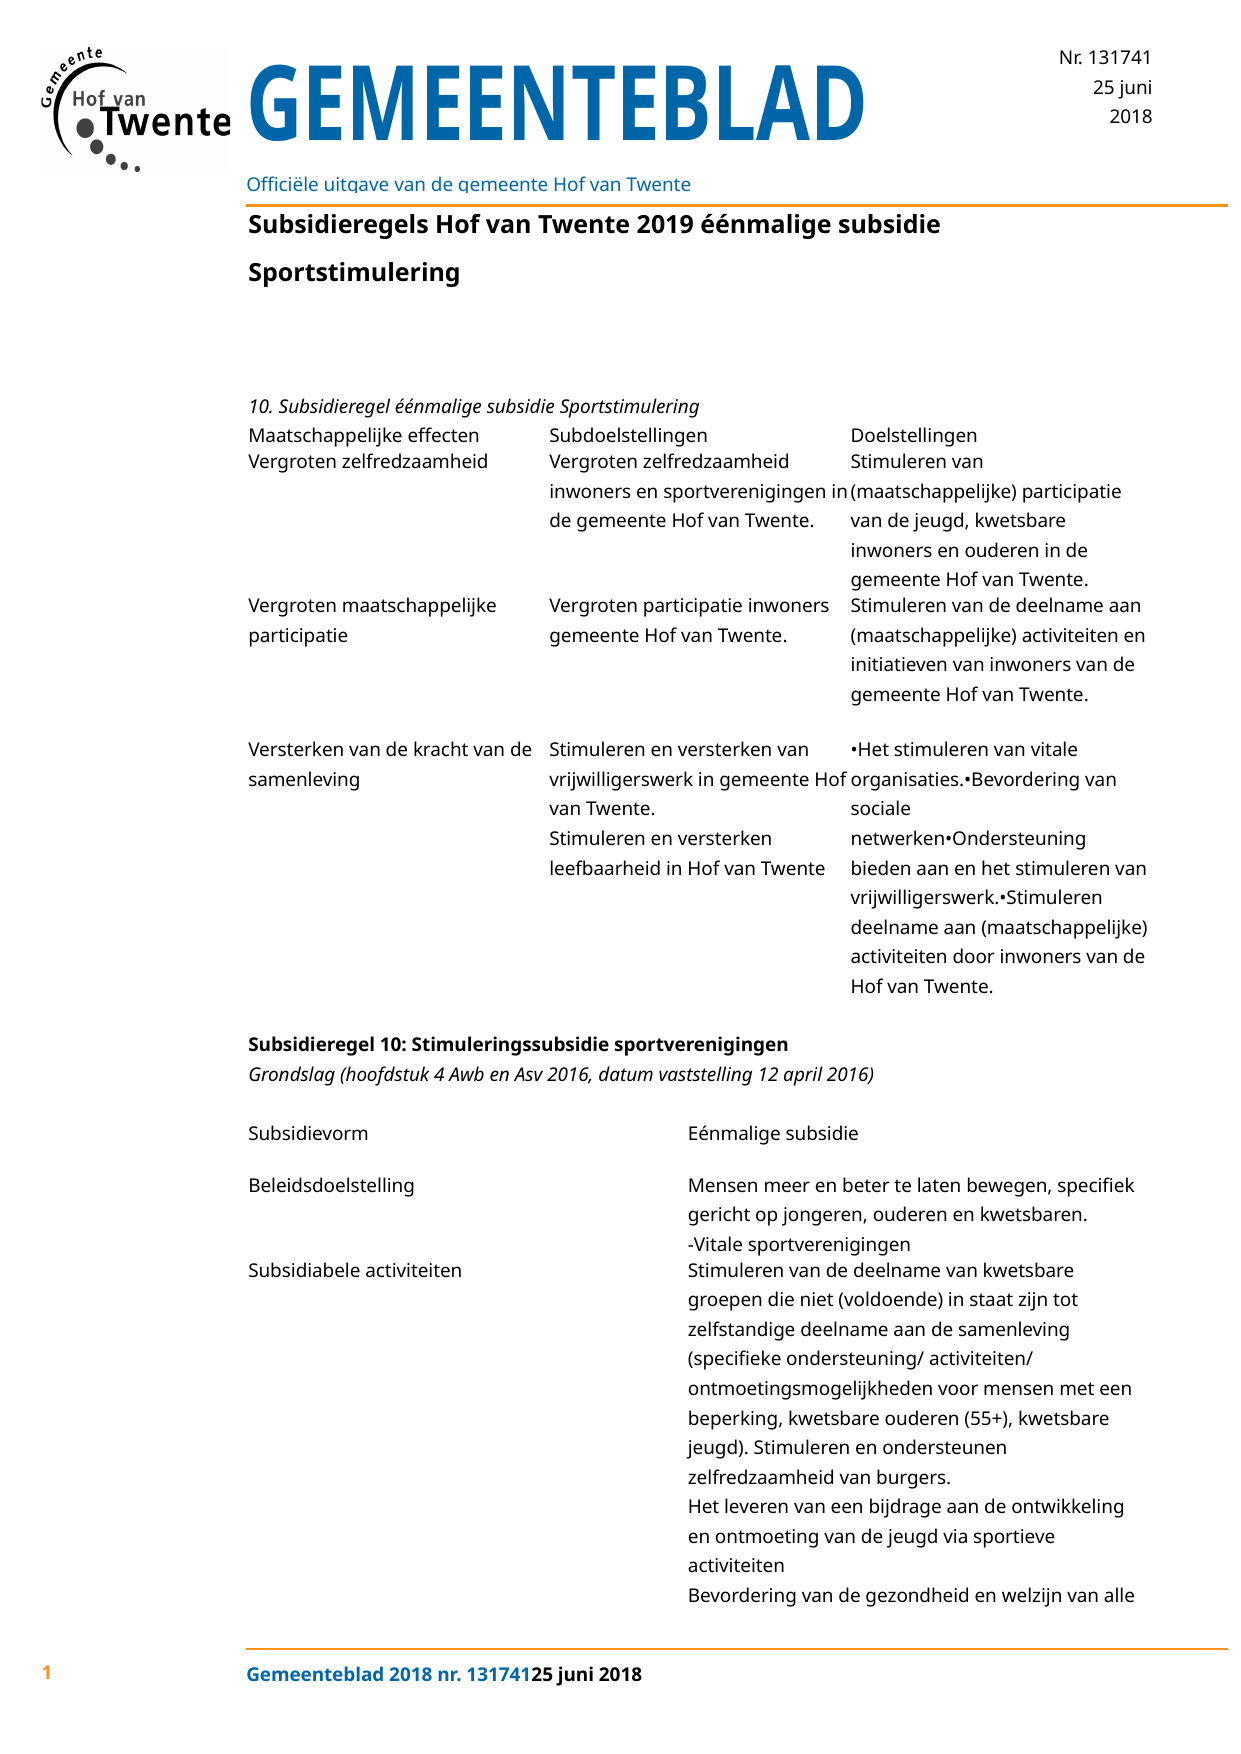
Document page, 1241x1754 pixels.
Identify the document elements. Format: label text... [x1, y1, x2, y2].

table_cell Vergroten participatie inwoners gemeente Hof van Twente. [549, 593, 850, 736]
table_cell [500, 1146, 688, 1172]
table_cell Vergroten maatschappelijke participatie [248, 593, 549, 736]
table_cell •Het stimuleren van vitale organisaties.•Bevordering van sociale netwerken•Ondersteuning bieden aan en het stimuleren van vrijwilligerswerk.•Stimuleren deelname aan (maatschappelijke) activiteiten door inwoners van de Hof van Twente. [850, 736, 1152, 999]
text Subsidieregels Hof van Twente 2019 éénmalige subsidie Sportstimulering [248, 207, 1152, 288]
table_cell Stimuleren van de deelname aan (maatschappelijke) activiteiten en initiatieven van inwoners van de gemeente Hof van Twente. [850, 593, 1152, 736]
text 10. Subsidieregel éénmalige subsidie Sportstimulering [248, 393, 1152, 419]
text Grondslag (hoofdstuk 4 Awb en Asv 2016, datum vaststelling 12 april 2016) [248, 1061, 1152, 1087]
table_header [500, 1121, 688, 1146]
table_cell Subsidiabele activiteiten [248, 1257, 500, 1608]
table_cell Vergroten zelfredzaamheid [248, 448, 549, 592]
table_cell Stimuleren van de deelname van kwetsbare groepen die niet (voldoende) in staat zijn tot zelfstandige deelname aan de samenleving (specifieke ondersteuning/ activiteiten/ ontmoetingsmogelijkheden voor mensen met een beperking, kwetsbare ouderen (55+), kwetsbare jeugd). Stimuleren en ondersteunen zelfredzaamheid van burgers. Het leveren van een bijdrage aan de ontwikkeling en ontmoeting van de jeugd via sportieve activiteiten Bevordering van de gezondheid en welzijn van alle [688, 1257, 1152, 1608]
table_cell [500, 1172, 688, 1257]
table_cell [248, 1146, 500, 1172]
table_cell [688, 1146, 1152, 1172]
table_cell Stimuleren van (maatschappelijke) participatie van de jeugd, kwetsbare inwoners en ouderen in de gemeente Hof van Twente. [850, 448, 1152, 592]
table_cell Stimuleren en versterken van vrijwilligerswerk in gemeente Hof van Twente. Stimuleren en versterken leefbaarheid in Hof van Twente [549, 736, 850, 999]
table_header Subsidievorm [248, 1121, 500, 1146]
table_cell Versterken van de kracht van de samenleving [248, 736, 549, 999]
picture [41, 47, 231, 172]
table_cell Beleidsdoelstelling [248, 1172, 500, 1257]
table_header Doelstellingen [850, 423, 1152, 448]
table_header Subdoelstellingen [549, 423, 850, 448]
table_header Maatschappelijke effecten [248, 423, 549, 448]
table_header Eénmalige subsidie [688, 1121, 1152, 1146]
text Subsidieregel 10: Stimuleringssubsidie sportverenigingen [248, 1032, 1152, 1057]
table_cell [500, 1257, 688, 1608]
table_cell Vergroten zelfredzaamheid inwoners en sportverenigingen in de gemeente Hof van Twente. [549, 448, 850, 592]
table_cell Mensen meer en beter te laten bewegen, specifiek gericht op jongeren, ouderen en kwetsbaren. -Vitale sportverenigingen [688, 1172, 1152, 1257]
